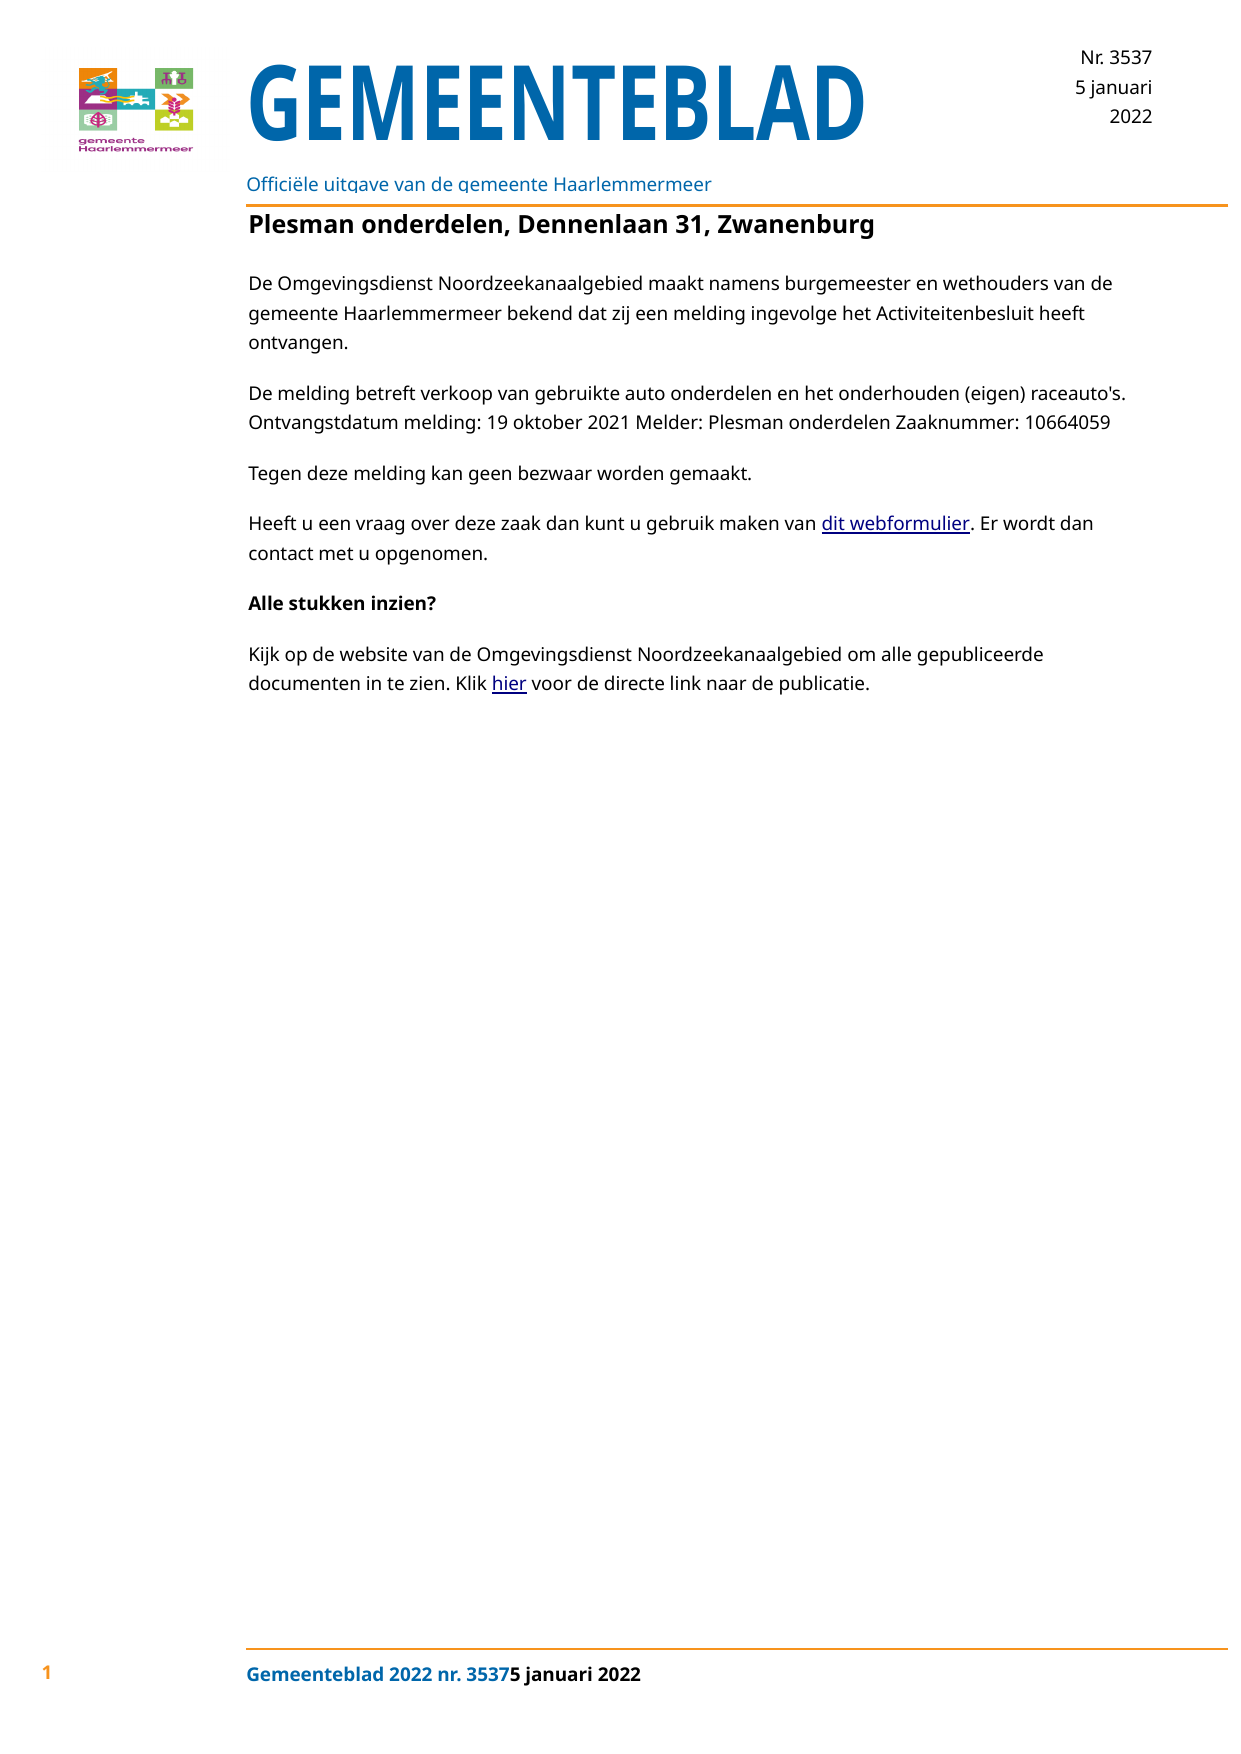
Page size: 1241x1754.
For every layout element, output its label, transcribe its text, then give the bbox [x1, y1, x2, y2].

text De melding betreft verkoop van gebruikte auto onderdelen en het onderhouden (eigen) raceauto's. Ontvangstdatum melding: 19 oktober 2021 Melder: Plesman onderdelen Zaaknummer: 10664059 [248, 380, 1152, 435]
text Kijk op de website van de Omgevingsdienst Noordzeekanaalgebied om alle gepubliceerde documenten in te zien. Klik hier voor de directe link naar de publicatie. [248, 641, 1152, 696]
text Plesman onderdelen, Dennenlaan 31, Zwanenburg [248, 207, 1152, 241]
text Alle stukken inzien? [248, 590, 1152, 616]
picture [41, 47, 231, 172]
text Heeft u een vraag over deze zaak dan kunt u gebruik maken van dit webformulier. Er wordt dan contact met u opgenomen. [248, 510, 1152, 566]
text De Omgevingsdienst Noordzeekanaalgebied maakt namens burgemeester en wethouders van de gemeente Haarlemmermeer bekend dat zij een melding ingevolge het Activiteitenbesluit heeft ontvangen. [248, 270, 1152, 355]
text Tegen deze melding kan geen bezwaar worden gemaakt. [248, 460, 1152, 486]
